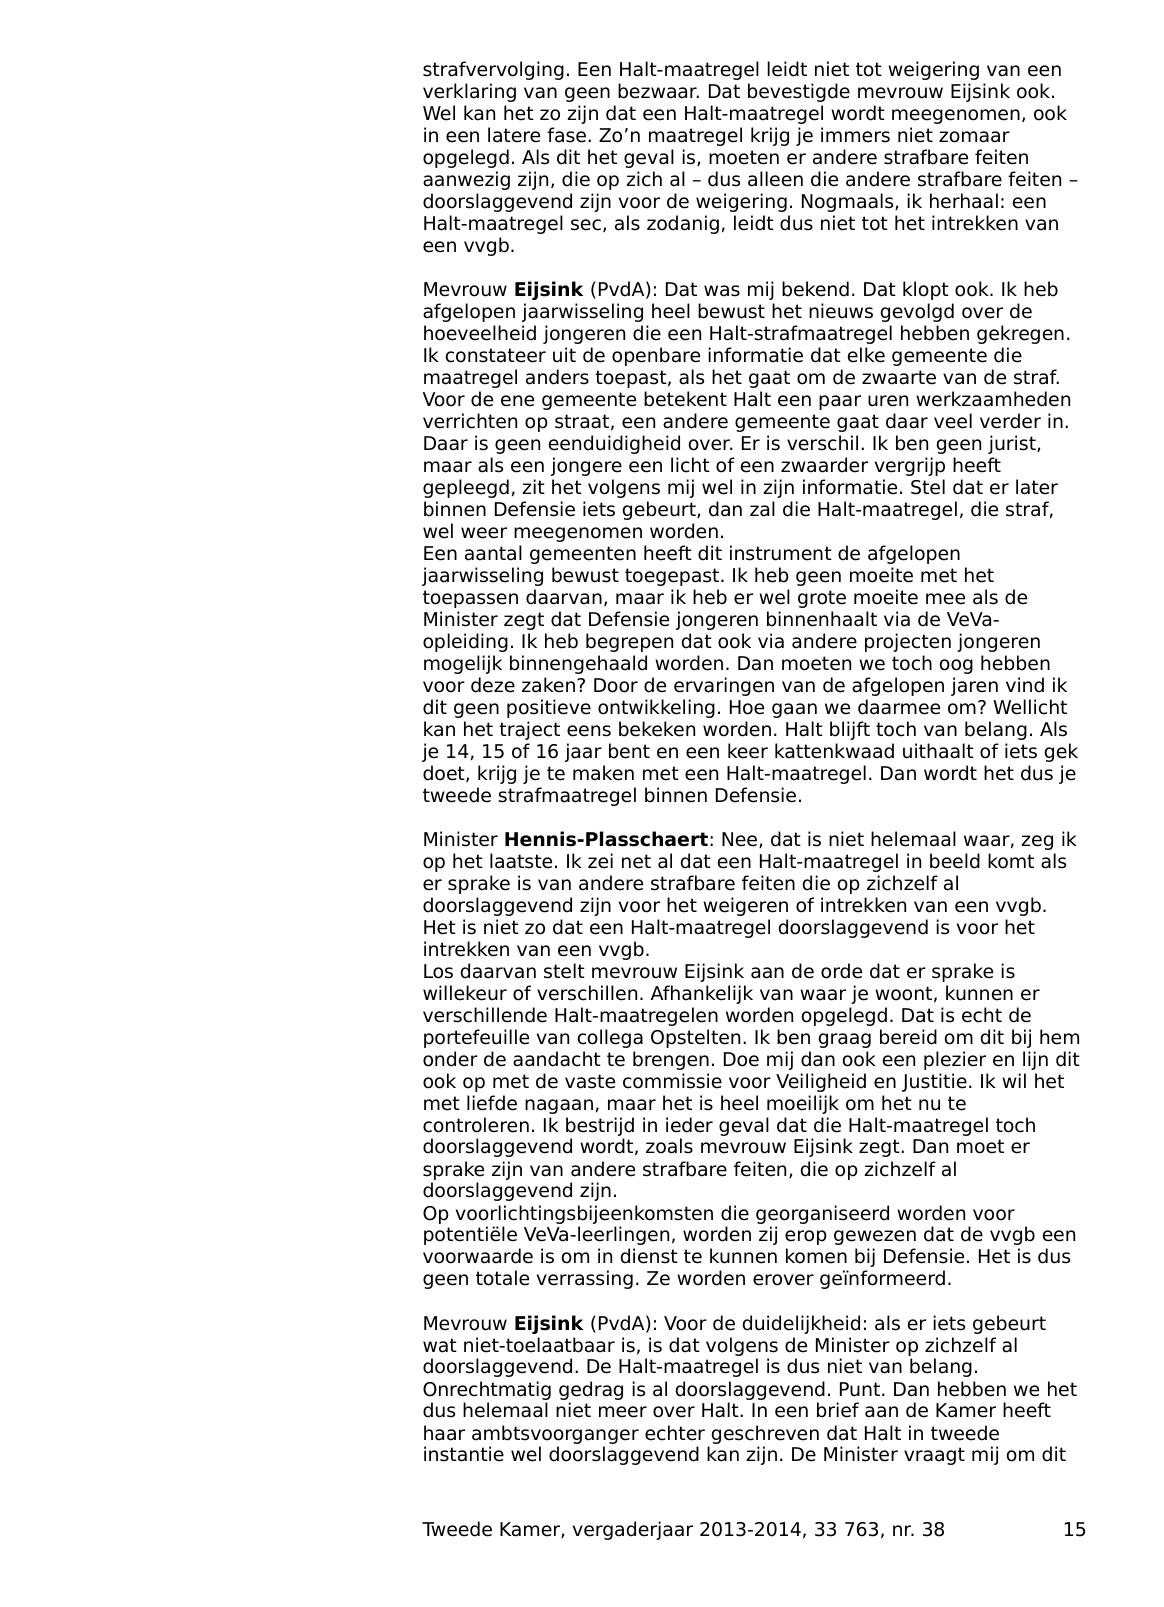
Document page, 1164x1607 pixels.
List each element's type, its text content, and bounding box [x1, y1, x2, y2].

text Mevrouw Eijsink (PvdA): Dat was mij bekend. Dat klopt ook. Ik heb afgelopen jaarwisseling heel bewust het nieuws gevolgd over de hoeveelheid jongeren die een Halt-strafmaatregel hebben gekregen. Ik constateer uit de openbare informatie dat elke gemeente die maatregel anders toepast, als het gaat om de zwaarte van de straf. Voor de ene gemeente betekent Halt een paar uren werkzaamheden verrichten op straat, een andere gemeente gaat daar veel verder in. Daar is geen eenduidigheid over. Er is verschil. Ik ben geen jurist, maar als een jongere een licht of een zwaarder vergrijp heeft gepleegd, zit het volgens mij wel in zijn informatie. Stel dat er later binnen Defensie iets gebeurt, dan zal die Halt-maatregel, die straf, wel weer meegenomen worden. [422, 279, 1087, 543]
text Minister Hennis-Plasschaert: Nee, dat is niet helemaal waar, zeg ik op het laatste. Ik zei net al dat een Halt-maatregel in beeld komt als er sprake is van andere strafbare feiten die op zichzelf al doorslaggevend zijn voor het weigeren of intrekken van een vvgb. Het is niet zo dat een Halt-maatregel doorslaggevend is voor het intrekken van een vvgb. [422, 829, 1087, 961]
text Een aantal gemeenten heeft dit instrument de afgelopen jaarwisseling bewust toegepast. Ik heb geen moeite met het toepassen daarvan, maar ik heb er wel grote moeite mee als de Minister zegt dat Defensie jongeren binnenhaalt via de VeVa-opleiding. Ik heb begrepen dat ook via andere projecten jongeren mogelijk binnengehaald worden. Dan moeten we toch oog hebben voor deze zaken? Door de ervaringen van de afgelopen jaren vind ik dit geen positieve ontwikkeling. Hoe gaan we daarmee om? Wellicht kan het traject eens bekeken worden. Halt blijft toch van belang. Als je 14, 15 of 16 jaar bent en een keer kattenkwaad uithaalt of iets gek doet, krijg je te maken met een Halt-maatregel. Dan wordt het dus je tweede strafmaatregel binnen Defensie. [422, 543, 1087, 807]
text Mevrouw Eijsink (PvdA): Voor de duidelijkheid: als er iets gebeurt wat niet-toelaatbaar is, is dat volgens de Minister op zichzelf al doorslaggevend. De Halt-maatregel is dus niet van belang. Onrechtmatig gedrag is al doorslaggevend. Punt. Dan hebben we het dus helemaal niet meer over Halt. In een brief aan de Kamer heeft haar ambtsvoorganger echter geschreven dat Halt in tweede instantie wel doorslaggevend kan zijn. De Minister vraagt mij om dit [422, 1312, 1087, 1466]
text strafvervolging. Een Halt-maatregel leidt niet tot weigering van een verklaring van geen bezwaar. Dat bevestigde mevrouw Eijsink ook. Wel kan het zo zijn dat een Halt-maatregel wordt meegenomen, ook in een latere fase. Zo’n maatregel krijg je immers niet zomaar opgelegd. Als dit het geval is, moeten er andere strafbare feiten aanwezig zijn, die op zich al – dus alleen die andere strafbare feiten – doorslaggevend zijn voor de weigering. Nogmaals, ik herhaal: een Halt-maatregel sec, als zodanig, leidt dus niet tot het intrekken van een vvgb. [422, 59, 1087, 257]
text Op voorlichtingsbijeenkomsten die georganiseerd worden voor potentiële VeVa-leerlingen, worden zij erop gewezen dat de vvgb een voorwaarde is om in dienst te kunnen komen bij Defensie. Het is dus geen totale verrassing. Ze worden erover geïnformeerd. [422, 1202, 1087, 1290]
text Los daarvan stelt mevrouw Eijsink aan de orde dat er sprake is willekeur of verschillen. Afhankelijk van waar je woont, kunnen er verschillende Halt-maatregelen worden opgelegd. Dat is echt de portefeuille van collega Opstelten. Ik ben graag bereid om dit bij hem onder de aandacht te brengen. Doe mij dan ook een plezier en lijn dit ook op met de vaste commissie voor Veiligheid en Justitie. Ik wil het met liefde nagaan, maar het is heel moeilijk om het nu te controleren. Ik bestrijd in ieder geval dat die Halt-maatregel toch doorslaggevend wordt, zoals mevrouw Eijsink zegt. Dan moet er sprake zijn van andere strafbare feiten, die op zichzelf al doorslaggevend zijn. [422, 961, 1087, 1202]
